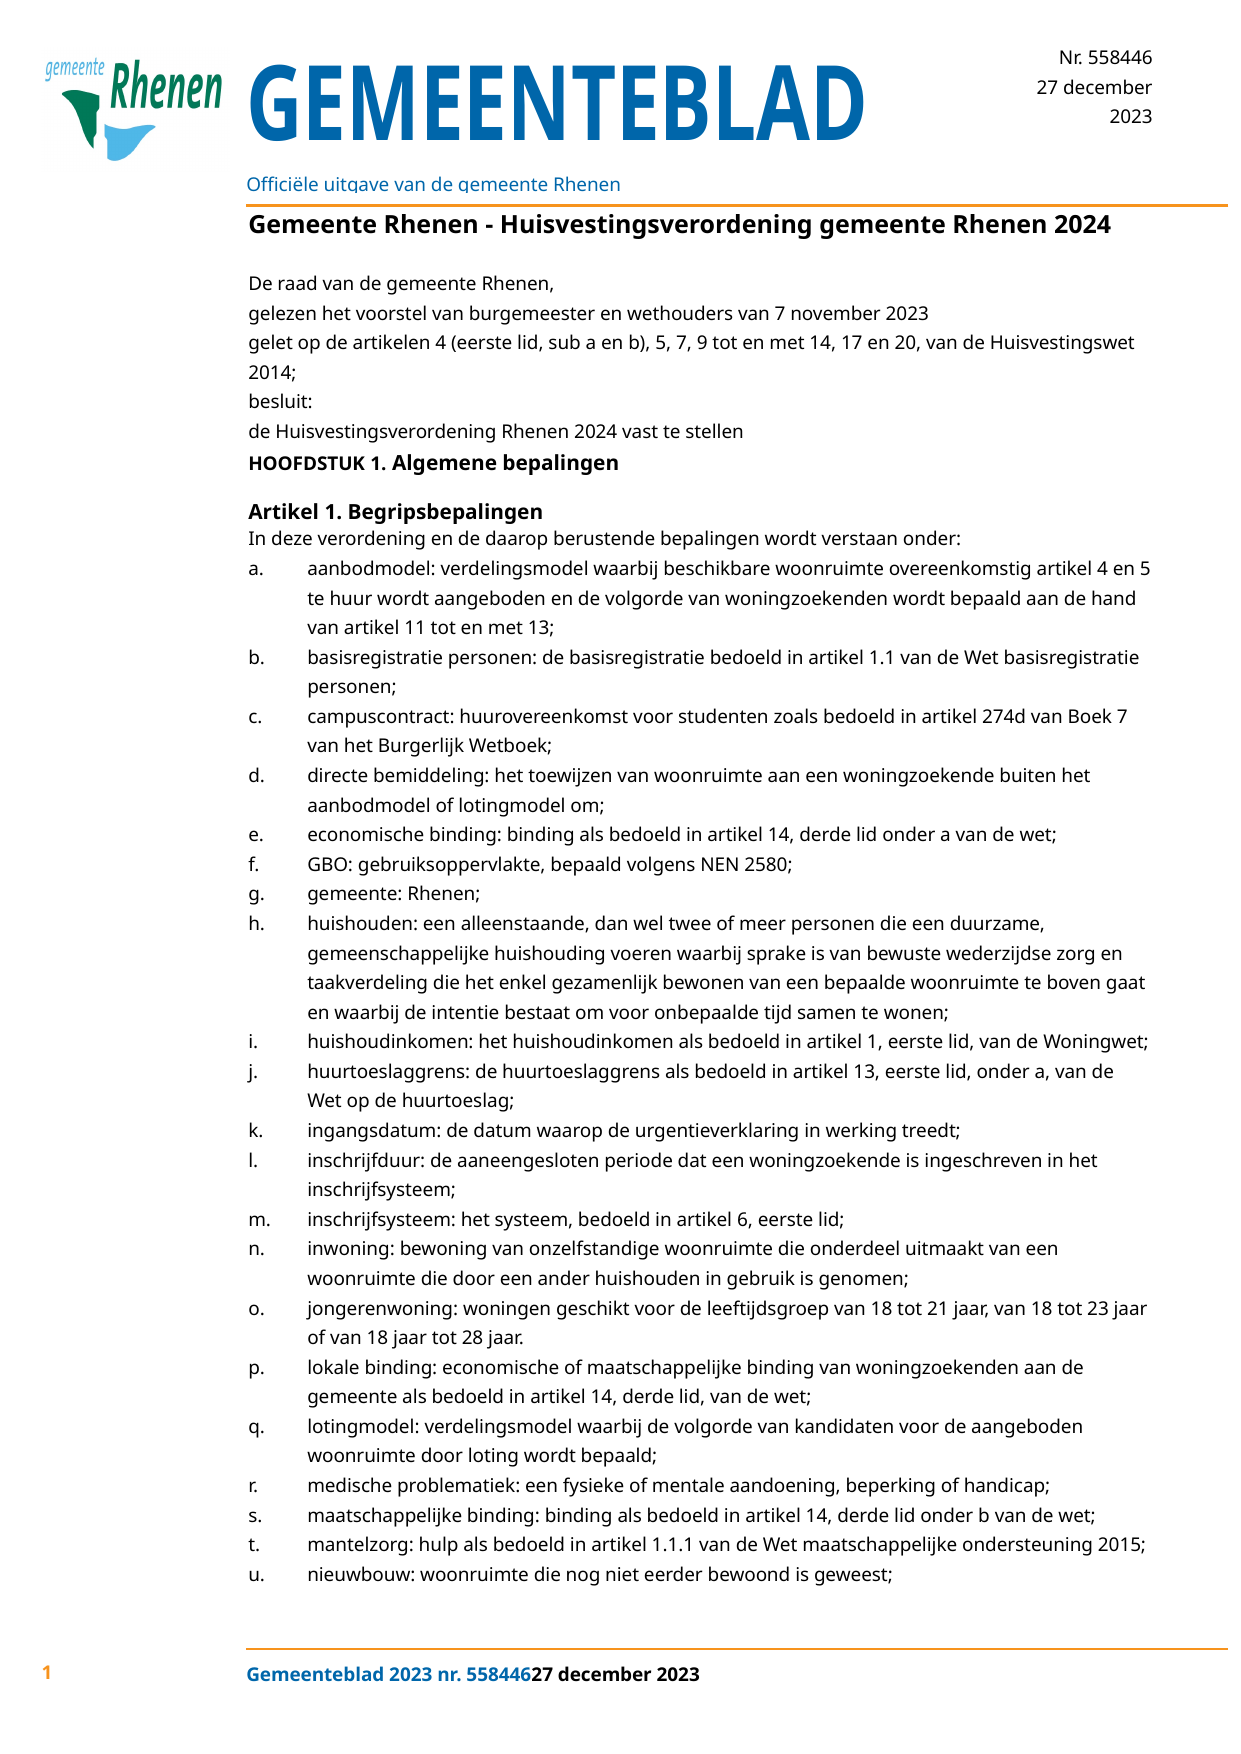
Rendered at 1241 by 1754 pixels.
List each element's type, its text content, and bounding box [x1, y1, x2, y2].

list lotingmodel: verdelingsmodel waarbij de volgorde van kandidaten voor de aangeboden woonruimte door loting wordt bepaald; [248, 1413, 1152, 1468]
list aanbodmodel: verdelingsmodel waarbij beschikbare woonruimte overeenkomstig artikel 4 en 5 te huur wordt aangeboden en de volgorde van woningzoekenden wordt bepaald aan de hand van artikel 11 tot en met 13; [248, 555, 1152, 640]
list huishoudinkomen: het huishoudinkomen als bedoeld in artikel 1, eerste lid, van de Woningwet; [248, 1028, 1152, 1054]
text gelezen het voorstel van burgemeester en wethouders van 7 november 2023 [248, 300, 1152, 326]
list maatschappelijke binding: binding als bedoeld in artikel 14, derde lid onder b van de wet; [248, 1502, 1152, 1527]
text De raad van de gemeente Rhenen, [248, 270, 1152, 296]
text gelet op de artikelen 4 (eerste lid, sub a en b), 5, 7, 9 tot en met 14, 17 en 20, van de Huisvestingswet 2014; [248, 329, 1152, 385]
text Artikel 1. Begripsbepalingen [248, 497, 1152, 526]
list campuscontract: huurovereenkomst voor studenten zoals bedoeld in artikel 274d van Boek 7 van het Burgerlijk Wetboek; [248, 703, 1152, 758]
list mantelzorg: hulp als bedoeld in artikel 1.1.1 van de Wet maatschappelijke ondersteuning 2015; [248, 1531, 1152, 1557]
list ingangsdatum: de datum waarop de urgentieverklaring in werking treedt; [248, 1117, 1152, 1143]
text besluit: [248, 389, 1152, 414]
list inwoning: bewoning van onzelfstandige woonruimte die onderdeel uitmaakt van een woonruimte die door een ander huishouden in gebruik is genomen; [248, 1236, 1152, 1291]
list huurtoeslaggrens: de huurtoeslaggrens als bedoeld in artikel 13, eerste lid, onder a, van de Wet op de huurtoeslag; [248, 1058, 1152, 1113]
list jongerenwoning: woningen geschikt voor de leeftijdsgroep van 18 tot 21 jaar, van 18 tot 23 jaar of van 18 jaar tot 28 jaar. [248, 1295, 1152, 1350]
text HOOFDSTUK 1. Algemene bepalingen [248, 448, 1152, 476]
list lokale binding: economische of maatschappelijke binding van woningzoekenden aan de gemeente als bedoeld in artikel 14, derde lid, van de wet; [248, 1354, 1152, 1409]
text Gemeente Rhenen - Huisvestingsverordening gemeente Rhenen 2024 [248, 207, 1152, 241]
list gemeente: Rhenen; [248, 881, 1152, 906]
picture [41, 47, 231, 172]
list medische problematiek: een fysieke of mentale aandoening, beperking of handicap; [248, 1472, 1152, 1498]
text de Huisvestingsverordening Rhenen 2024 vast te stellen [248, 418, 1152, 444]
text In deze verordening en de daarop berustende bepalingen wordt verstaan onder: [248, 526, 1152, 551]
list basisregistratie personen: de basisregistratie bedoeld in artikel 1.1 van de Wet basisregistratie personen; [248, 644, 1152, 699]
list economische binding: binding als bedoeld in artikel 14, derde lid onder a van de wet; [248, 821, 1152, 847]
list directe bemiddeling: het toewijzen van woonruimte aan een woningzoekende buiten het aanbodmodel of lotingmodel om; [248, 762, 1152, 817]
list inschrijfduur: de aaneengesloten periode dat een woningzoekende is ingeschreven in het inschrijfsysteem; [248, 1147, 1152, 1202]
list nieuwbouw: woonruimte die nog niet eerder bewoond is geweest; [248, 1561, 1152, 1587]
list huishouden: een alleenstaande, dan wel twee of meer personen die een duurzame, gemeenschappelijke huishouding voeren waarbij sprake is van bewuste wederzijdse zorg en taakverdeling die het enkel gezamenlijk bewonen van een bepaalde woonruimte te boven gaat en waarbij de intentie bestaat om voor onbepaalde tijd samen te wonen; [248, 910, 1152, 1024]
list inschrijfsysteem: het systeem, bedoeld in artikel 6, eerste lid; [248, 1206, 1152, 1232]
list GBO: gebruiksoppervlakte, bepaald volgens NEN 2580; [248, 851, 1152, 877]
